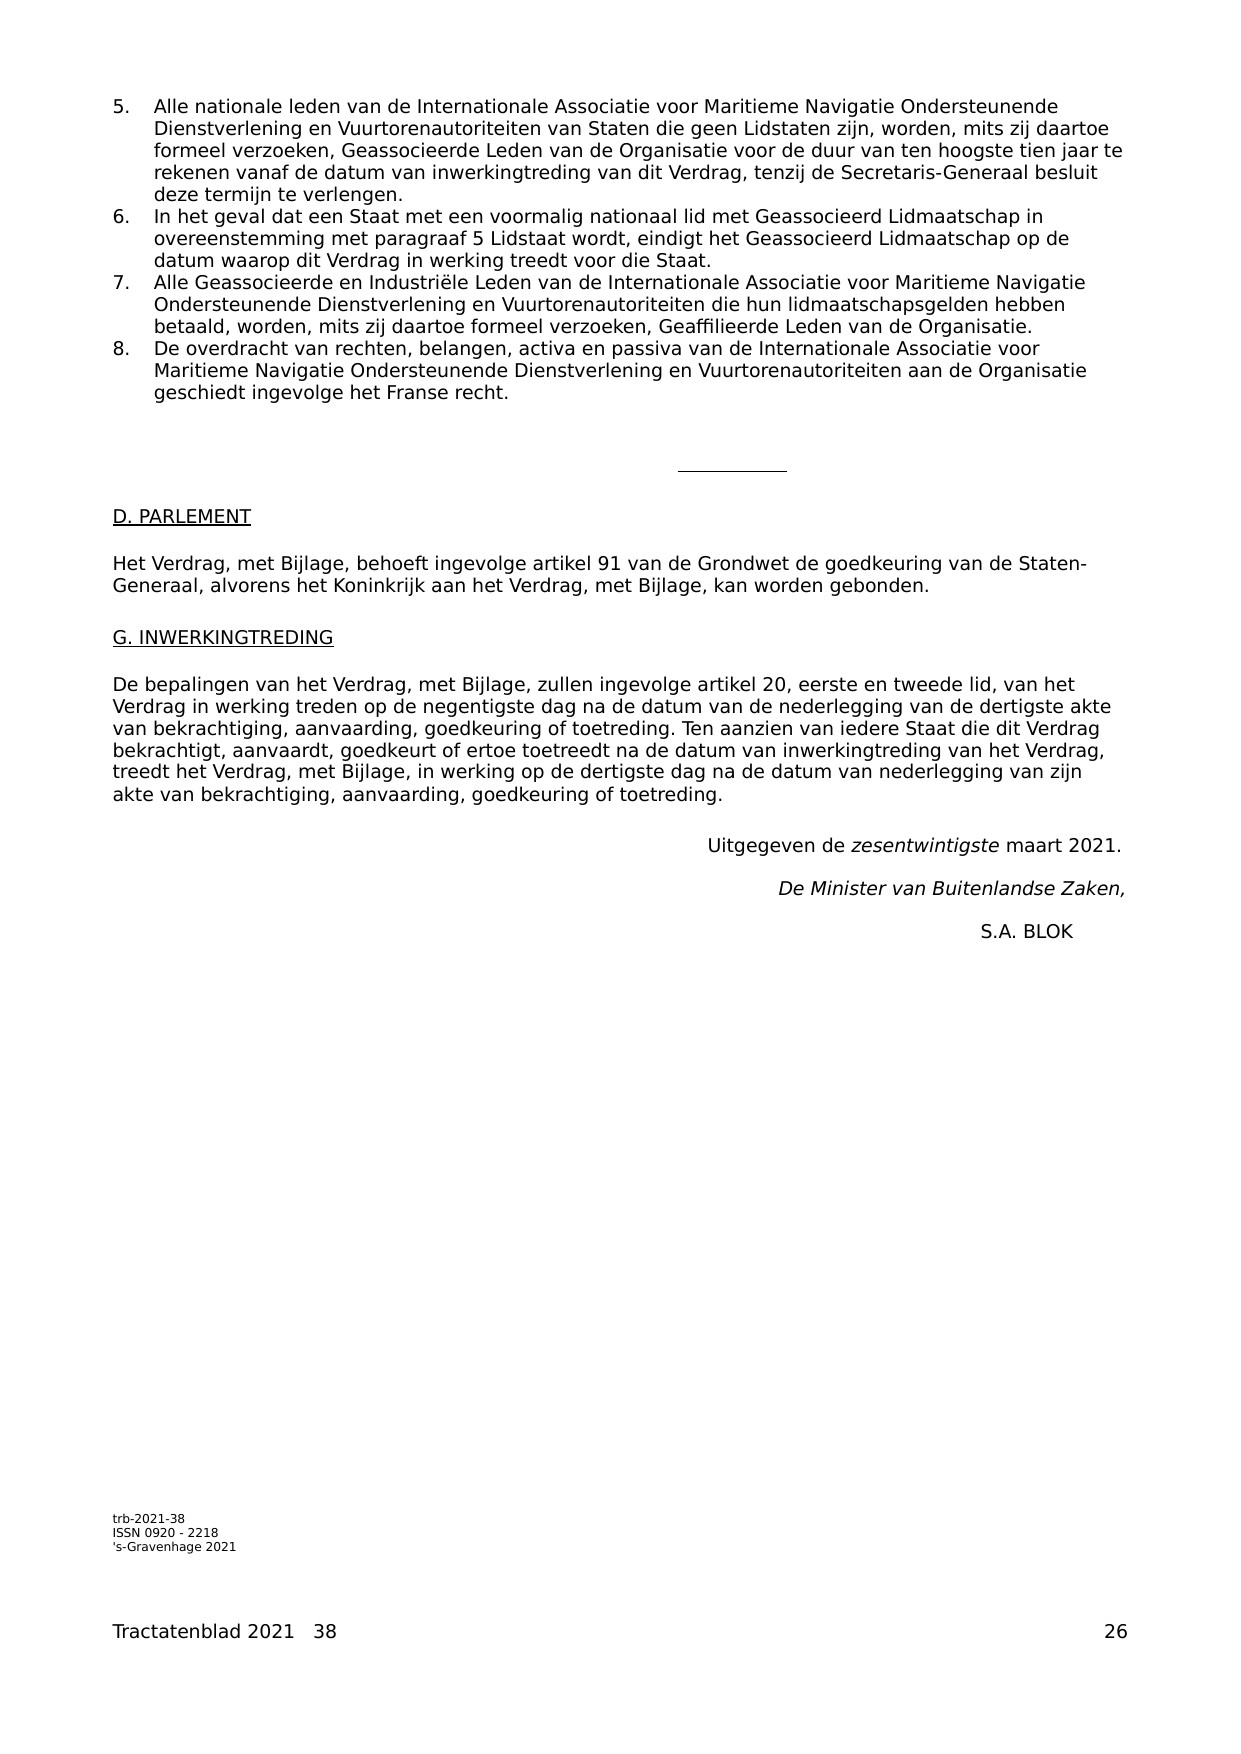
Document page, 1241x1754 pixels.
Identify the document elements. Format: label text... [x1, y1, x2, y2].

text 7. Alle Geassocieerde en Industriële Leden van de Internationale Associatie voor Maritieme Navigatie Ondersteunende Dienstverlening en Vuurtorenautoriteiten die hun lidmaatschapsgelden hebben betaald, worden, mits zij daartoe formeel verzoeken, Geaffilieerde Leden van de Organisatie. [112, 272, 1128, 338]
text Uitgegeven de zesentwintigste maart 2021. [112, 835, 1128, 857]
text De Minister van Buitenlandse Zaken, S.A. BLOK [112, 877, 1128, 943]
subtitle D. PARLEMENT [112, 506, 1128, 528]
subtitle G. INWERKINGTREDING [112, 627, 1128, 648]
text Het Verdrag, met Bijlage, behoeft ingevolge artikel 91 van de Grondwet de goedkeuring van de Staten-Generaal, alvorens het Koninkrijk aan het Verdrag, met Bijlage, kan worden gebonden. [112, 553, 1128, 597]
text 6. In het geval dat een Staat met een voormalig nationaal lid met Geassocieerd Lidmaatschap in overeenstemming met paragraaf 5 Lidstaat wordt, eindigt het Geassocieerd Lidmaatschap op de datum waarop dit Verdrag in werking treedt voor die Staat. [112, 206, 1128, 272]
text trb-2021-38 [112, 1512, 346, 1526]
text 8. De overdracht van rechten, belangen, activa en passiva van de Internationale Associatie voor Maritieme Navigatie Ondersteunende Dienstverlening en Vuurtorenautoriteiten aan de Organisatie geschiedt ingevolge het Franse recht. [112, 338, 1128, 404]
text ISSN 0920 - 2218 [112, 1526, 346, 1540]
text De bepalingen van het Verdrag, met Bijlage, zullen ingevolge artikel 20, eerste en tweede lid, van het Verdrag in werking treden op de negentigste dag na de datum van de nederlegging van de dertigste akte van bekrachtiging, aanvaarding, goedkeuring of toetreding. Ten aanzien van iedere Staat die dit Verdrag bekrachtigt, aanvaardt, goedkeurt of ertoe toetreedt na de datum van inwerkingtreding van het Verdrag, treedt het Verdrag, met Bijlage, in werking op de dertigste dag na de datum van nederlegging van zijn akte van bekrachtiging, aanvaarding, goedkeuring of toetreding. [112, 673, 1128, 805]
text 's-Gravenhage 2021 [112, 1540, 346, 1554]
text 5. Alle nationale leden van de Internationale Associatie voor Maritieme Navigatie Ondersteunende Dienstverlening en Vuurtorenautoriteiten van Staten die geen Lidstaten zijn, worden, mits zij daartoe formeel verzoeken, Geassocieerde Leden van de Organisatie voor de duur van ten hoogste tien jaar te rekenen vanaf de datum van inwerkingtreding van dit Verdrag, tenzij de Secretaris-Generaal besluit deze termijn te verlengen. [112, 96, 1128, 206]
